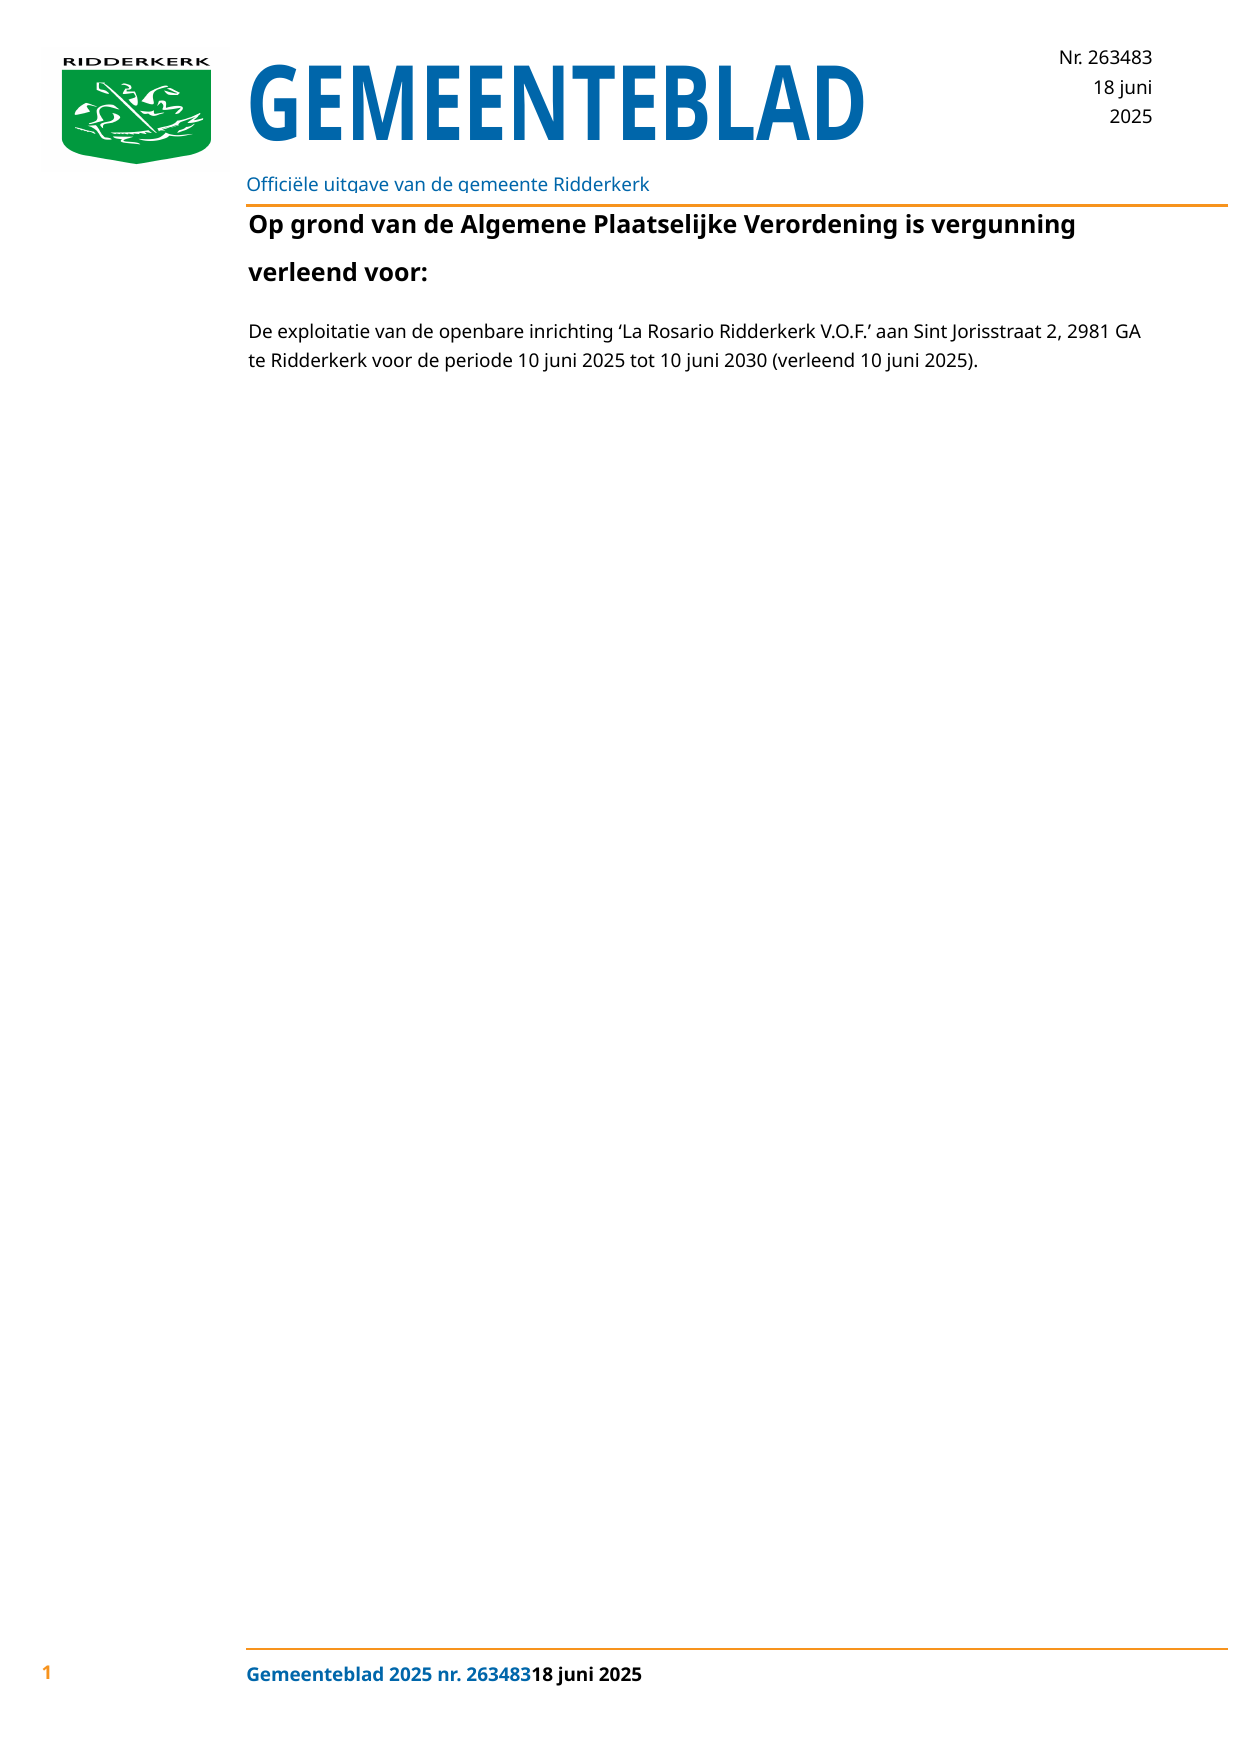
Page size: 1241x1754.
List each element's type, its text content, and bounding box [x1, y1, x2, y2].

text Op grond van de Algemene Plaatselijke Verordening is vergunning verleend voor: [248, 207, 1152, 288]
text De exploitatie van de openbare inrichting ‘La Rosario Ridderkerk V.O.F.’ aan Sint Jorisstraat 2, 2981 GA te Ridderkerk voor de periode 10 juni 2025 tot 10 juni 2030 (verleend 10 juni 2025). [248, 318, 1152, 373]
picture [41, 47, 231, 172]
